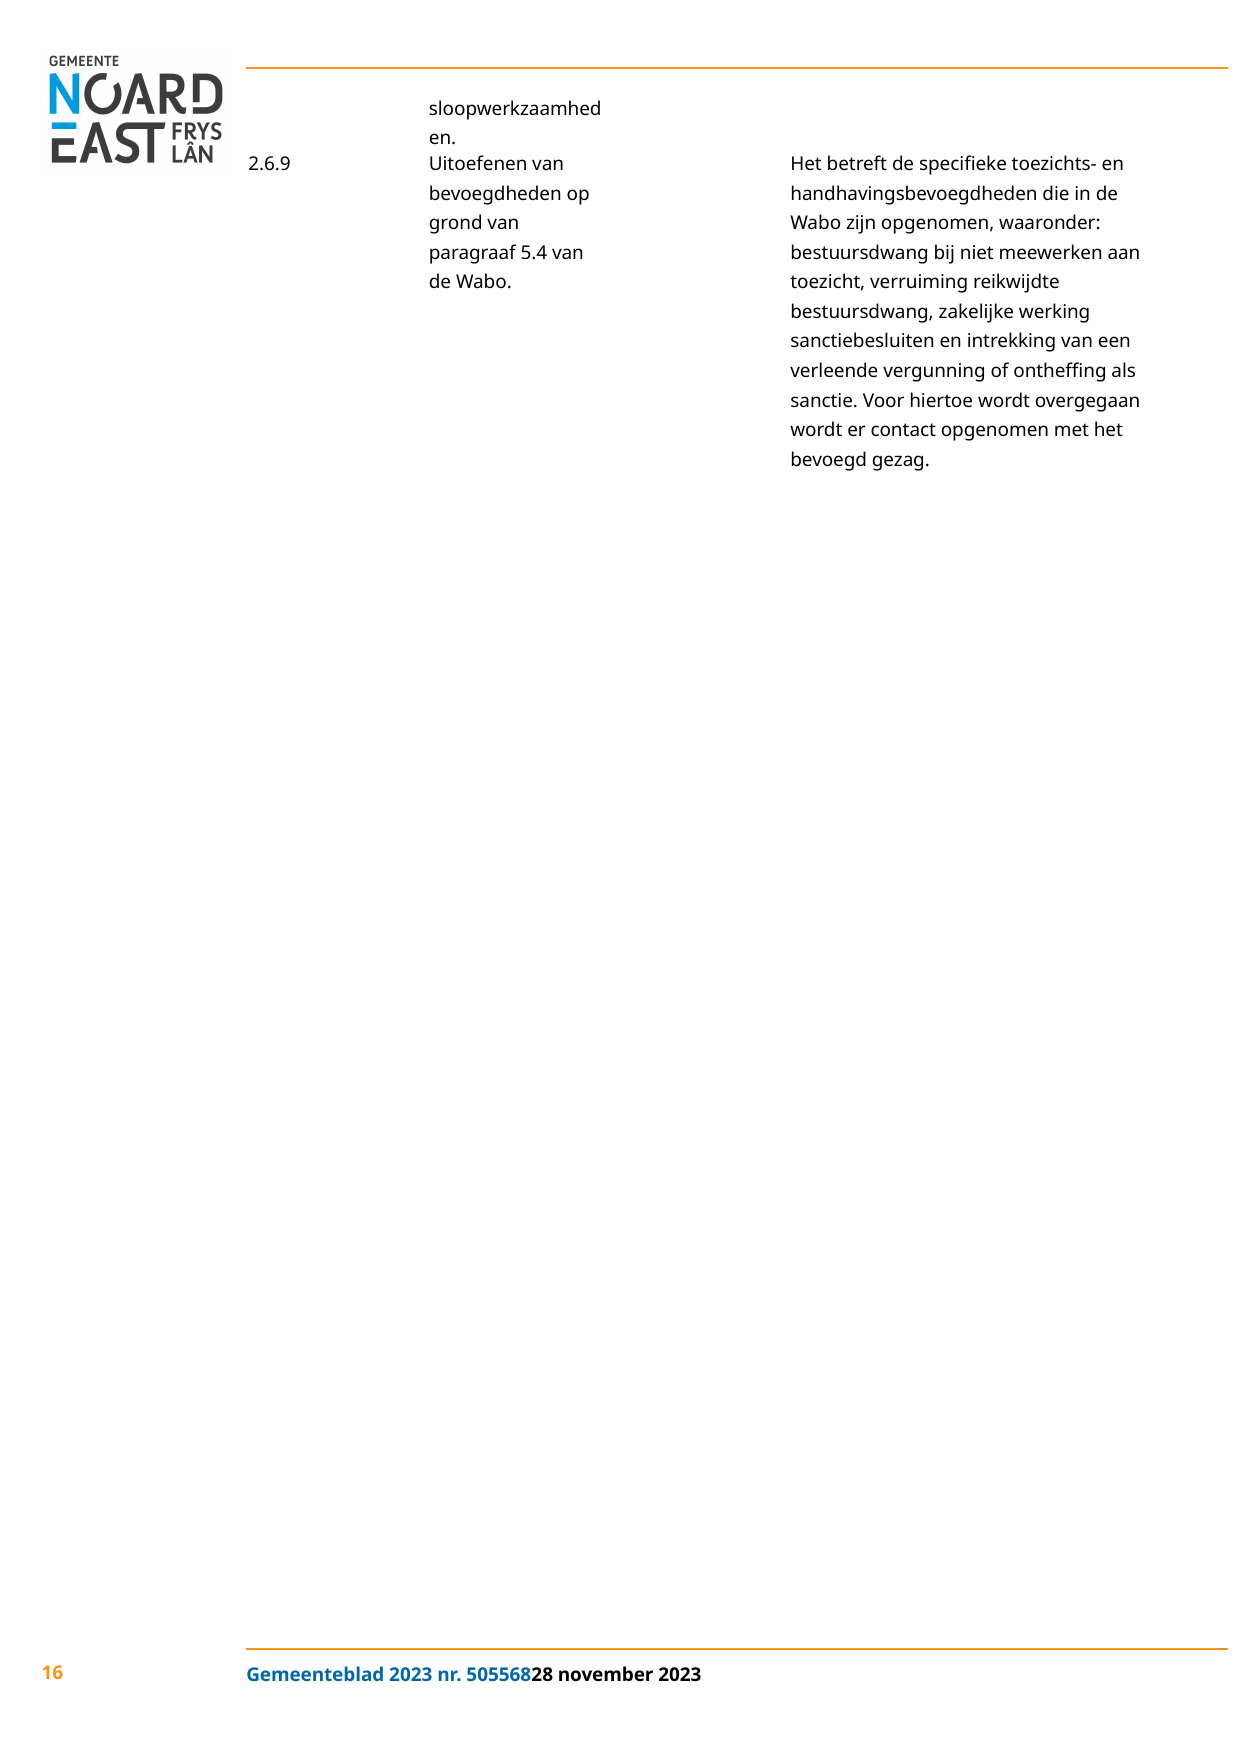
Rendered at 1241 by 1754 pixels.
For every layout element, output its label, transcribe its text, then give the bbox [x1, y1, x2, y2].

table_cell Uitoefenen van bevoegdheden op grond van paragraaf 5.4 van de Wabo. [429, 150, 609, 472]
picture [41, 47, 231, 172]
table_cell [609, 150, 790, 472]
table_cell [609, 95, 790, 150]
table_cell Het betreft de specifieke toezichts- en handhavingsbevoegdheden die in de Wabo zijn opgenomen, waaronder: bestuursdwang bij niet meewerken aan toezicht, verruiming reikwijdte bestuursdwang, zakelijke werking sanctiebesluiten en intrekking van een verleende vergunning of ontheffing als sanctie. Voor hiertoe wordt overgegaan wordt er contact opgenomen met het bevoegd gezag. [790, 150, 1152, 472]
table_cell [790, 95, 1152, 150]
table_cell sloopwerkzaamheden. [429, 95, 609, 150]
table_cell [248, 95, 429, 150]
table_cell 2.6.9 [248, 150, 429, 472]
